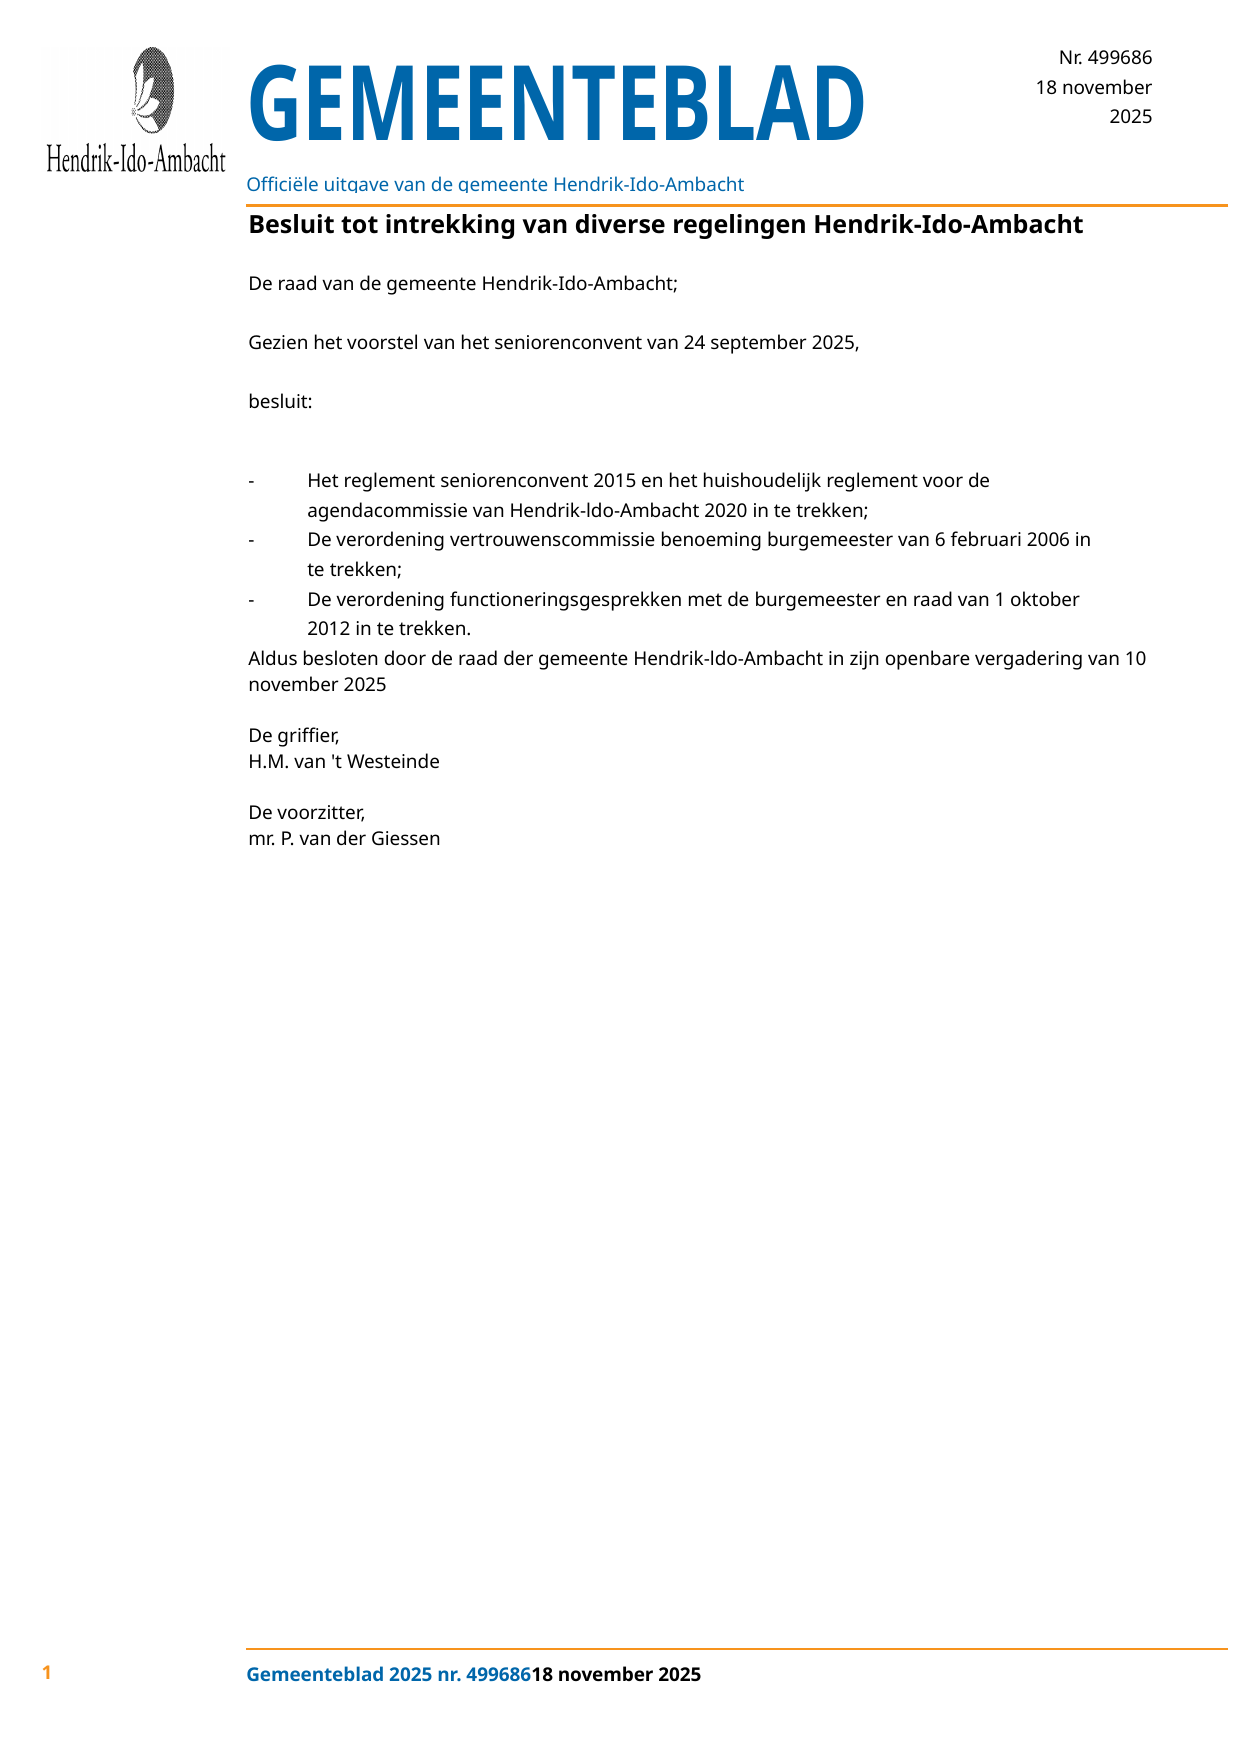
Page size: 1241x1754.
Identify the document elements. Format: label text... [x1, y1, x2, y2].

text De voorzitter, [248, 799, 1152, 825]
text mr. P. van der Giessen [248, 825, 1152, 851]
text H.M. van 't Westeinde [248, 748, 1152, 774]
list Het reglement seniorenconvent 2015 en het huishoudelijk reglement voor de agendacommissie van Hendrik-ldo-Ambacht 2020 in te trekken; [248, 467, 1152, 523]
picture [41, 47, 231, 172]
text Besluit tot intrekking van diverse regelingen Hendrik-Ido-Ambacht [248, 207, 1152, 241]
list De verordening vertrouwenscommissie benoeming burgemeester van 6 februari 2006 in te trekken; [248, 527, 1152, 582]
text Aldus besloten door de raad der gemeente Hendrik-ldo-Ambacht in zijn openbare vergadering van 10 november 2025 [248, 645, 1152, 696]
text De raad van de gemeente Hendrik-Ido-Ambacht; [248, 270, 1152, 296]
list De verordening functioneringsgesprekken met de burgemeester en raad van 1 oktober 2012 in te trekken. [248, 586, 1152, 641]
text Gezien het voorstel van het seniorenconvent van 24 september 2025, [248, 329, 1152, 355]
text De griffier, [248, 722, 1152, 748]
text besluit: [248, 389, 1152, 414]
